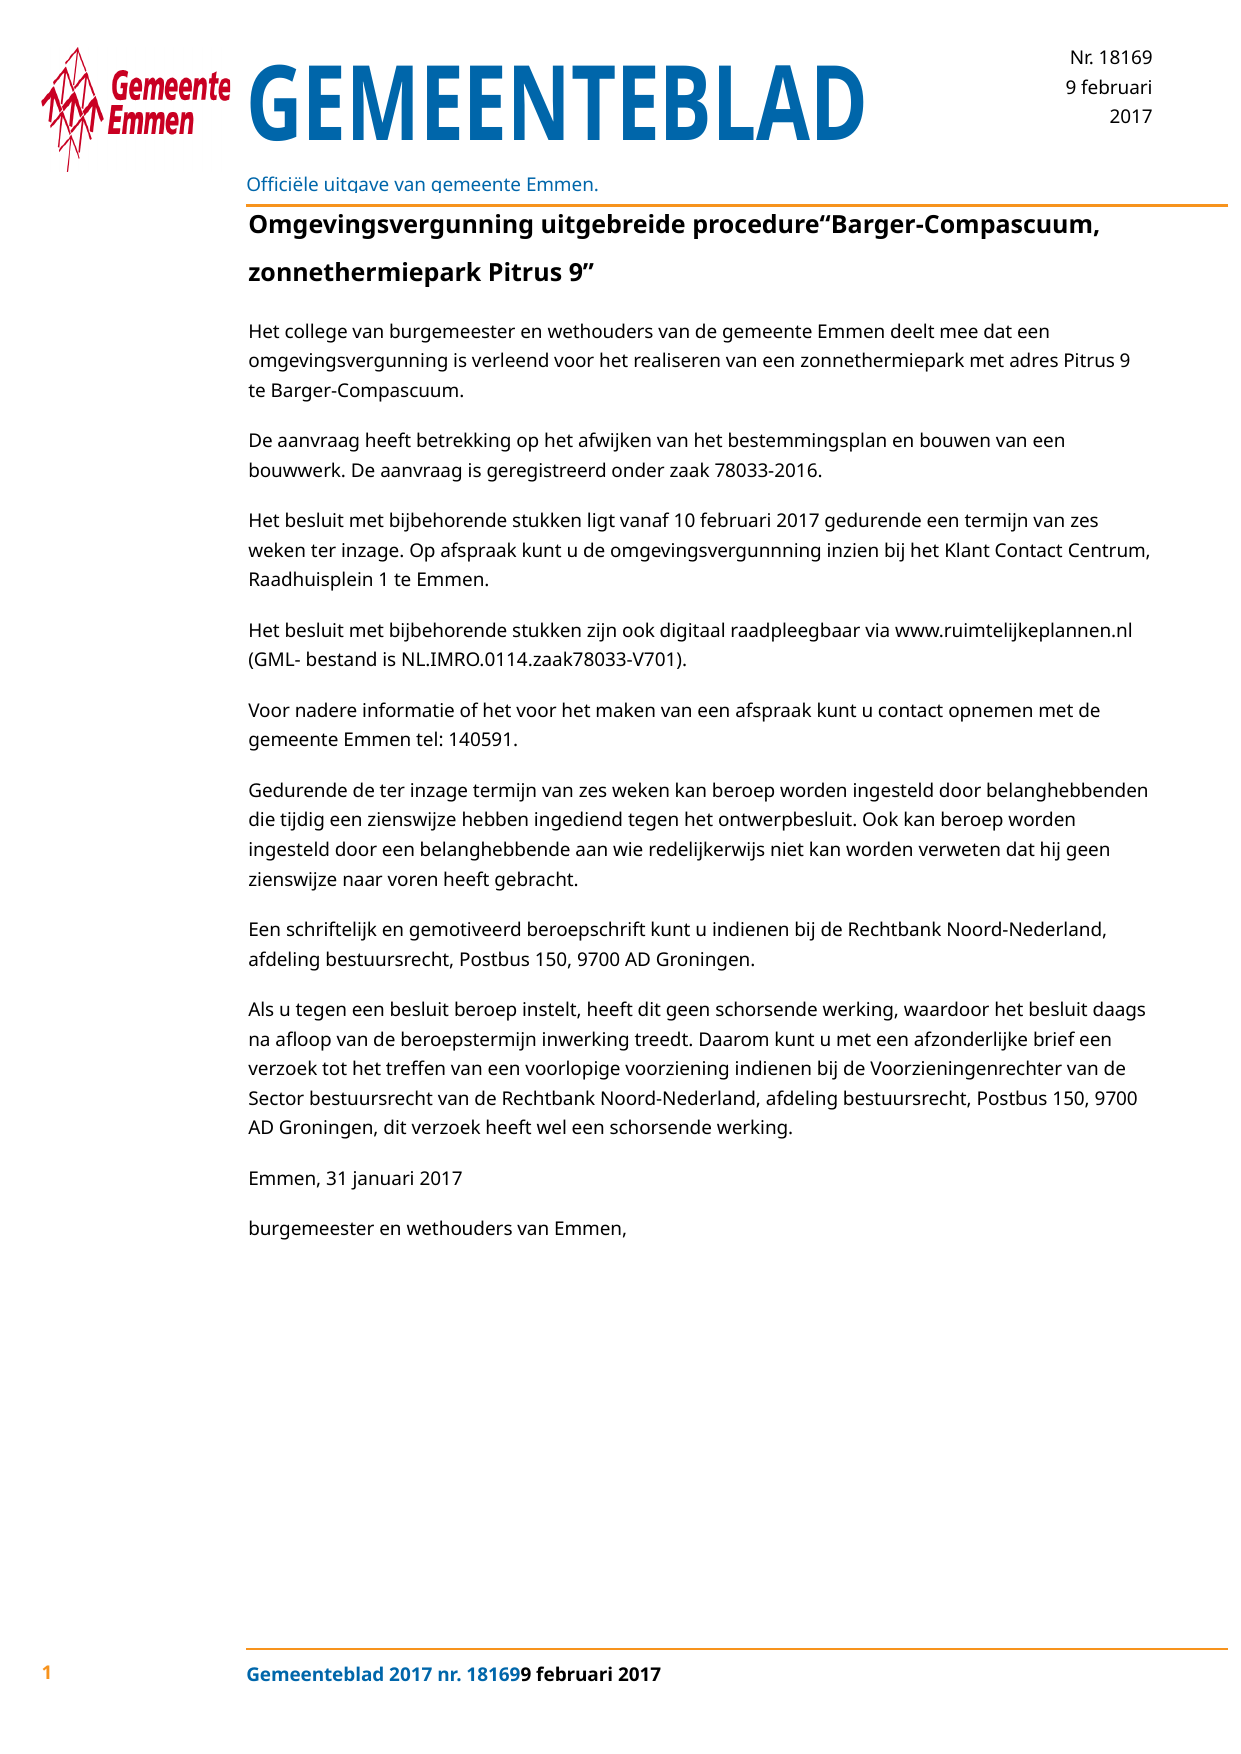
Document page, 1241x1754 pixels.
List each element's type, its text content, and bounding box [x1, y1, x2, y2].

text Gedurende de ter inzage termijn van zes weken kan beroep worden ingesteld door belanghebbenden die tijdig een zienswijze hebben ingediend tegen het ontwerpbesluit. Ook kan beroep worden ingesteld door een belanghebbende aan wie redelijkerwijs niet kan worden verweten dat hij geen zienswijze naar voren heeft gebracht. [248, 777, 1152, 892]
text Omgevingsvergunning uitgebreide procedure“Barger-Compascuum, zonnethermiepark Pitrus 9” [248, 207, 1152, 288]
text Voor nadere informatie of het voor het maken van een afspraak kunt u contact opnemen met de gemeente Emmen tel: 140591. [248, 697, 1152, 752]
text Een schriftelijk en gemotiveerd beroepschrift kunt u indienen bij de Rechtbank Noord-Nederland, afdeling bestuursrecht, Postbus 150, 9700 AD Groningen. [248, 916, 1152, 972]
text Het college van burgemeester en wethouders van de gemeente Emmen deelt mee dat een omgevingsvergunning is verleend voor het realiseren van een zonnethermiepark met adres Pitrus 9 te Barger-Compascuum. [248, 318, 1152, 403]
text Het besluit met bijbehorende stukken zijn ook digitaal raadpleegbaar via www.ruimtelijkeplannen.nl (GML- bestand is NL.IMRO.0114.zaak78033-V701). [248, 617, 1152, 672]
text Emmen, 31 januari 2017 [248, 1165, 1152, 1191]
text burgemeester en wethouders van Emmen, [248, 1215, 1152, 1241]
text Als u tegen een besluit beroep instelt, heeft dit geen schorsende werking, waardoor het besluit daags na afloop van de beroepstermijn inwerking treedt. Daarom kunt u met een afzonderlijke brief een verzoek tot het treffen van een voorlopige voorziening indienen bij de Voorzieningenrechter van de Sector bestuursrecht van de Rechtbank Noord-Nederland, afdeling bestuursrecht, Postbus 150, 9700 AD Groningen, dit verzoek heeft wel een schorsende werking. [248, 996, 1152, 1140]
picture [41, 47, 231, 172]
text De aanvraag heeft betrekking op het afwijken van het bestemmingsplan en bouwen van een bouwwerk. De aanvraag is geregistreerd onder zaak 78033-2016. [248, 427, 1152, 483]
text Het besluit met bijbehorende stukken ligt vanaf 10 februari 2017 gedurende een termijn van zes weken ter inzage. Op afspraak kunt u de omgevingsvergunnning inzien bij het Klant Contact Centrum, Raadhuisplein 1 te Emmen. [248, 507, 1152, 592]
